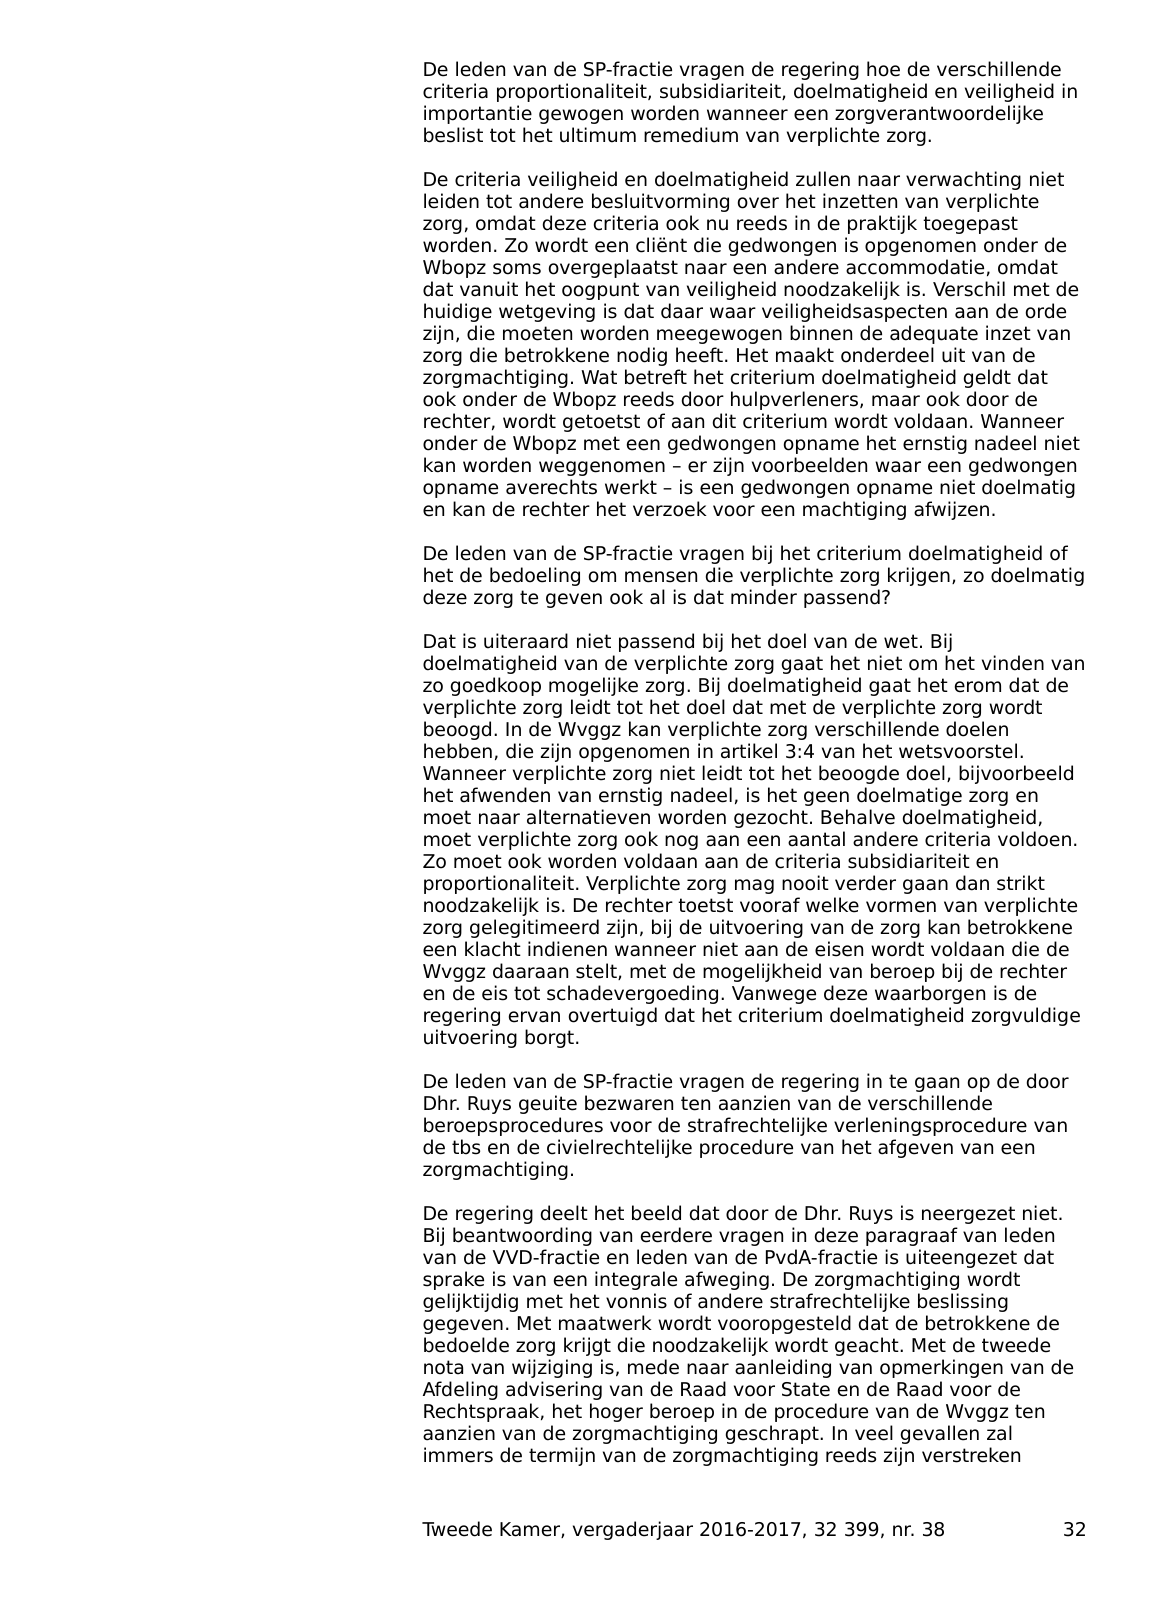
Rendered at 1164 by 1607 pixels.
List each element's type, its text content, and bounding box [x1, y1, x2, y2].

text Dat is uiteraard niet passend bij het doel van de wet. Bij doelmatigheid van de verplichte zorg gaat het niet om het vinden van zo goedkoop mogelijke zorg. Bij doelmatigheid gaat het erom dat de verplichte zorg leidt tot het doel dat met de verplichte zorg wordt beoogd. In de Wvggz kan verplichte zorg verschillende doelen hebben, die zijn opgenomen in artikel 3:4 van het wetsvoorstel. Wanneer verplichte zorg niet leidt tot het beoogde doel, bijvoorbeeld het afwenden van ernstig nadeel, is het geen doelmatige zorg en moet naar alternatieven worden gezocht. Behalve doelmatigheid, moet verplichte zorg ook nog aan een aantal andere criteria voldoen. Zo moet ook worden voldaan aan de criteria subsidiariteit en proportionaliteit. Verplichte zorg mag nooit verder gaan dan strikt noodzakelijk is. De rechter toetst vooraf welke vormen van verplichte zorg gelegitimeerd zijn, bij de uitvoering van de zorg kan betrokkene een klacht indienen wanneer niet aan de eisen wordt voldaan die de Wvggz daaraan stelt, met de mogelijkheid van beroep bij de rechter en de eis tot schadevergoeding. Vanwege deze waarborgen is de regering ervan overtuigd dat het criterium doelmatigheid zorgvuldige uitvoering borgt. [422, 631, 1087, 1049]
text De criteria veiligheid en doelmatigheid zullen naar verwachting niet leiden tot andere besluitvorming over het inzetten van verplichte zorg, omdat deze criteria ook nu reeds in de praktijk toegepast worden. Zo wordt een cliënt die gedwongen is opgenomen onder de Wbopz soms overgeplaatst naar een andere accommodatie, omdat dat vanuit het oogpunt van veiligheid noodzakelijk is. Verschil met de huidige wetgeving is dat daar waar veiligheidsaspecten aan de orde zijn, die moeten worden meegewogen binnen de adequate inzet van zorg die betrokkene nodig heeft. Het maakt onderdeel uit van de zorgmachtiging. Wat betreft het criterium doelmatigheid geldt dat ook onder de Wbopz reeds door hulpverleners, maar ook door de rechter, wordt getoetst of aan dit criterium wordt voldaan. Wanneer onder de Wbopz met een gedwongen opname het ernstig nadeel niet kan worden weggenomen – er zijn voorbeelden waar een gedwongen opname averechts werkt – is een gedwongen opname niet doelmatig en kan de rechter het verzoek voor een machtiging afwijzen. [422, 169, 1087, 521]
text De leden van de SP-fractie vragen bij het criterium doelmatigheid of het de bedoeling om mensen die verplichte zorg krijgen, zo doelmatig deze zorg te geven ook al is dat minder passend? [422, 543, 1087, 609]
text De leden van de SP-fractie vragen de regering in te gaan op de door Dhr. Ruys geuite bezwaren ten aanzien van de verschillende beroepsprocedures voor de strafrechtelijke verleningsprocedure van de tbs en de civielrechtelijke procedure van het afgeven van een zorgmachtiging. [422, 1071, 1087, 1181]
text De regering deelt het beeld dat door de Dhr. Ruys is neergezet niet. Bij beantwoording van eerdere vragen in deze paragraaf van leden van de VVD-fractie en leden van de PvdA-fractie is uiteengezet dat sprake is van een integrale afweging. De zorgmachtiging wordt gelijktijdig met het vonnis of andere strafrechtelijke beslissing gegeven. Met maatwerk wordt vooropgesteld dat de betrokkene de bedoelde zorg krijgt die noodzakelijk wordt geacht. Met de tweede nota van wijziging is, mede naar aanleiding van opmerkingen van de Afdeling advisering van de Raad voor State en de Raad voor de Rechtspraak, het hoger beroep in de procedure van de Wvggz ten aanzien van de zorgmachtiging geschrapt. In veel gevallen zal immers de termijn van de zorgmachtiging reeds zijn verstreken [422, 1203, 1087, 1467]
text De leden van de SP-fractie vragen de regering hoe de verschillende criteria proportionaliteit, subsidiariteit, doelmatigheid en veiligheid in importantie gewogen worden wanneer een zorgverantwoordelijke beslist tot het ultimum remedium van verplichte zorg. [422, 59, 1087, 147]
